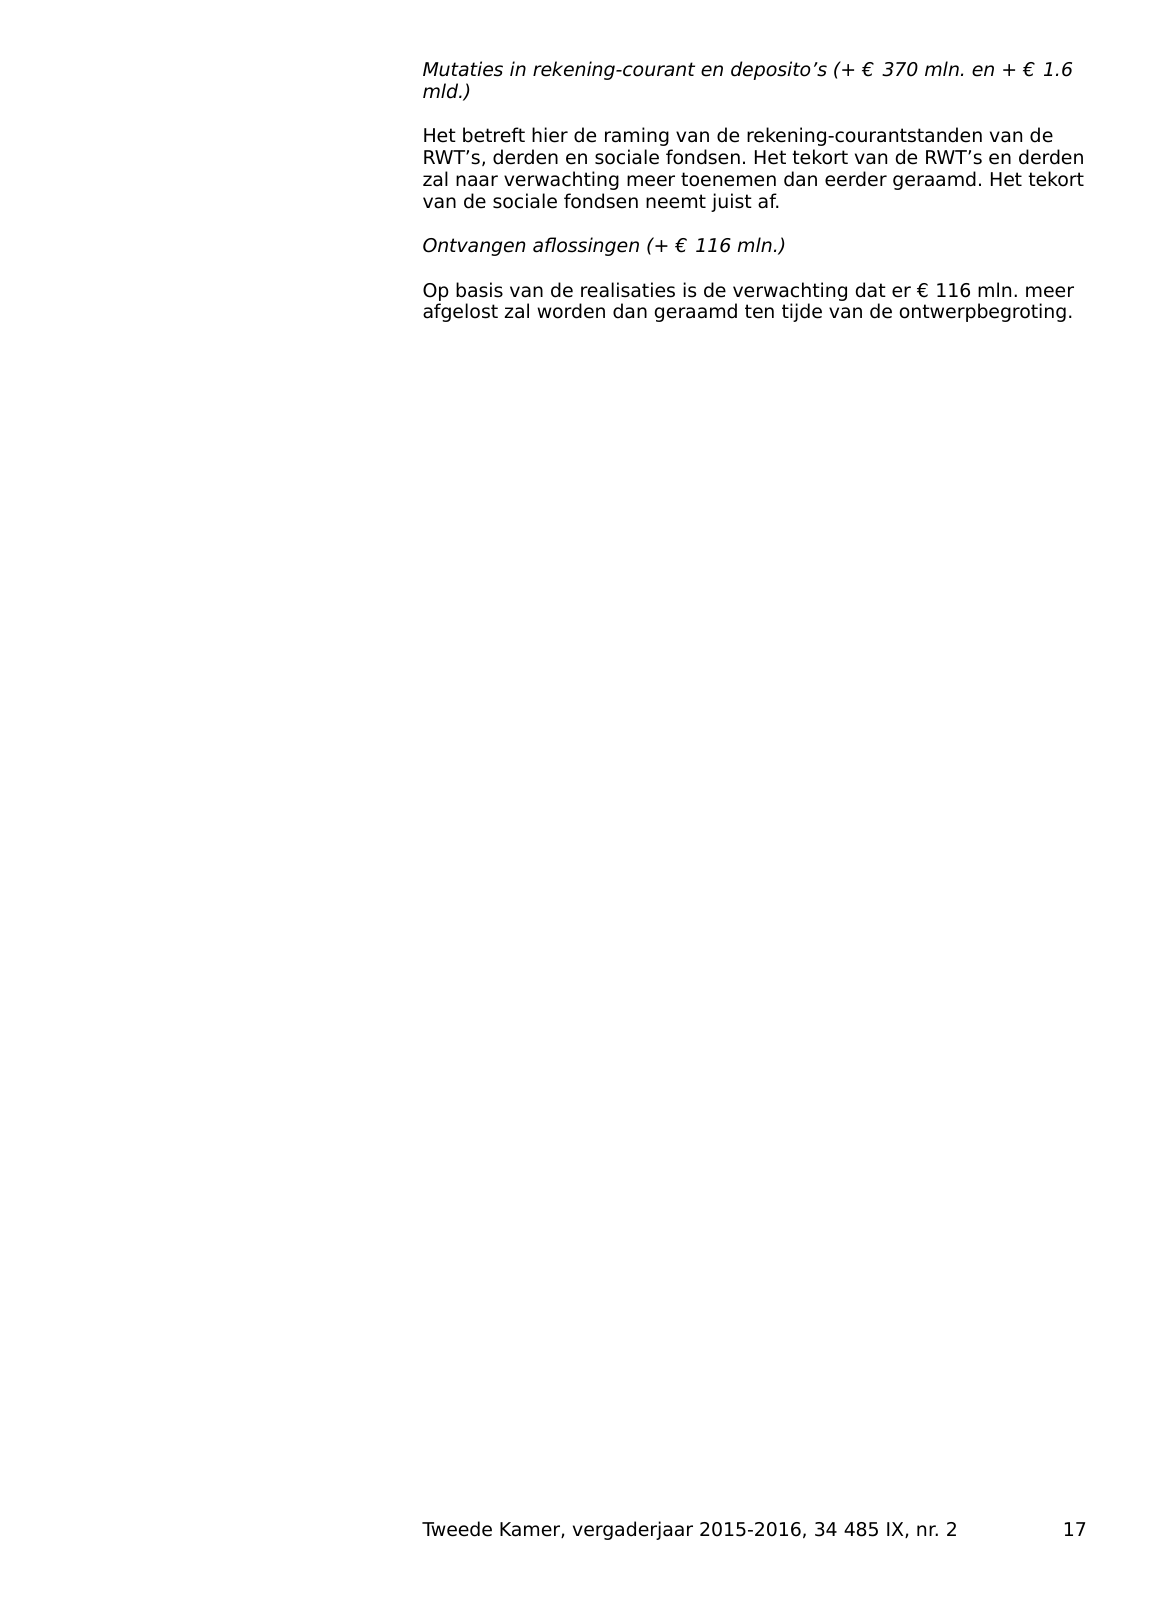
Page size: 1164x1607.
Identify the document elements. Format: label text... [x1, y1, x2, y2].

text Op basis van de realisaties is de verwachting dat er € 116 mln. meer afgelost zal worden dan geraamd ten tijde van de ontwerpbegroting. [422, 279, 1087, 323]
subtitle Ontvangen aflossingen (+ € 116 mln.) [422, 235, 1087, 257]
subtitle Mutaties in rekening-courant en deposito’s (+ € 370 mln. en + € 1.6 mld.) [422, 59, 1087, 103]
text Het betreft hier de raming van de rekening-courantstanden van de RWT’s, derden en sociale fondsen. Het tekort van de RWT’s en derden zal naar verwachting meer toenemen dan eerder geraamd. Het tekort van de sociale fondsen neemt juist af. [422, 125, 1087, 213]
